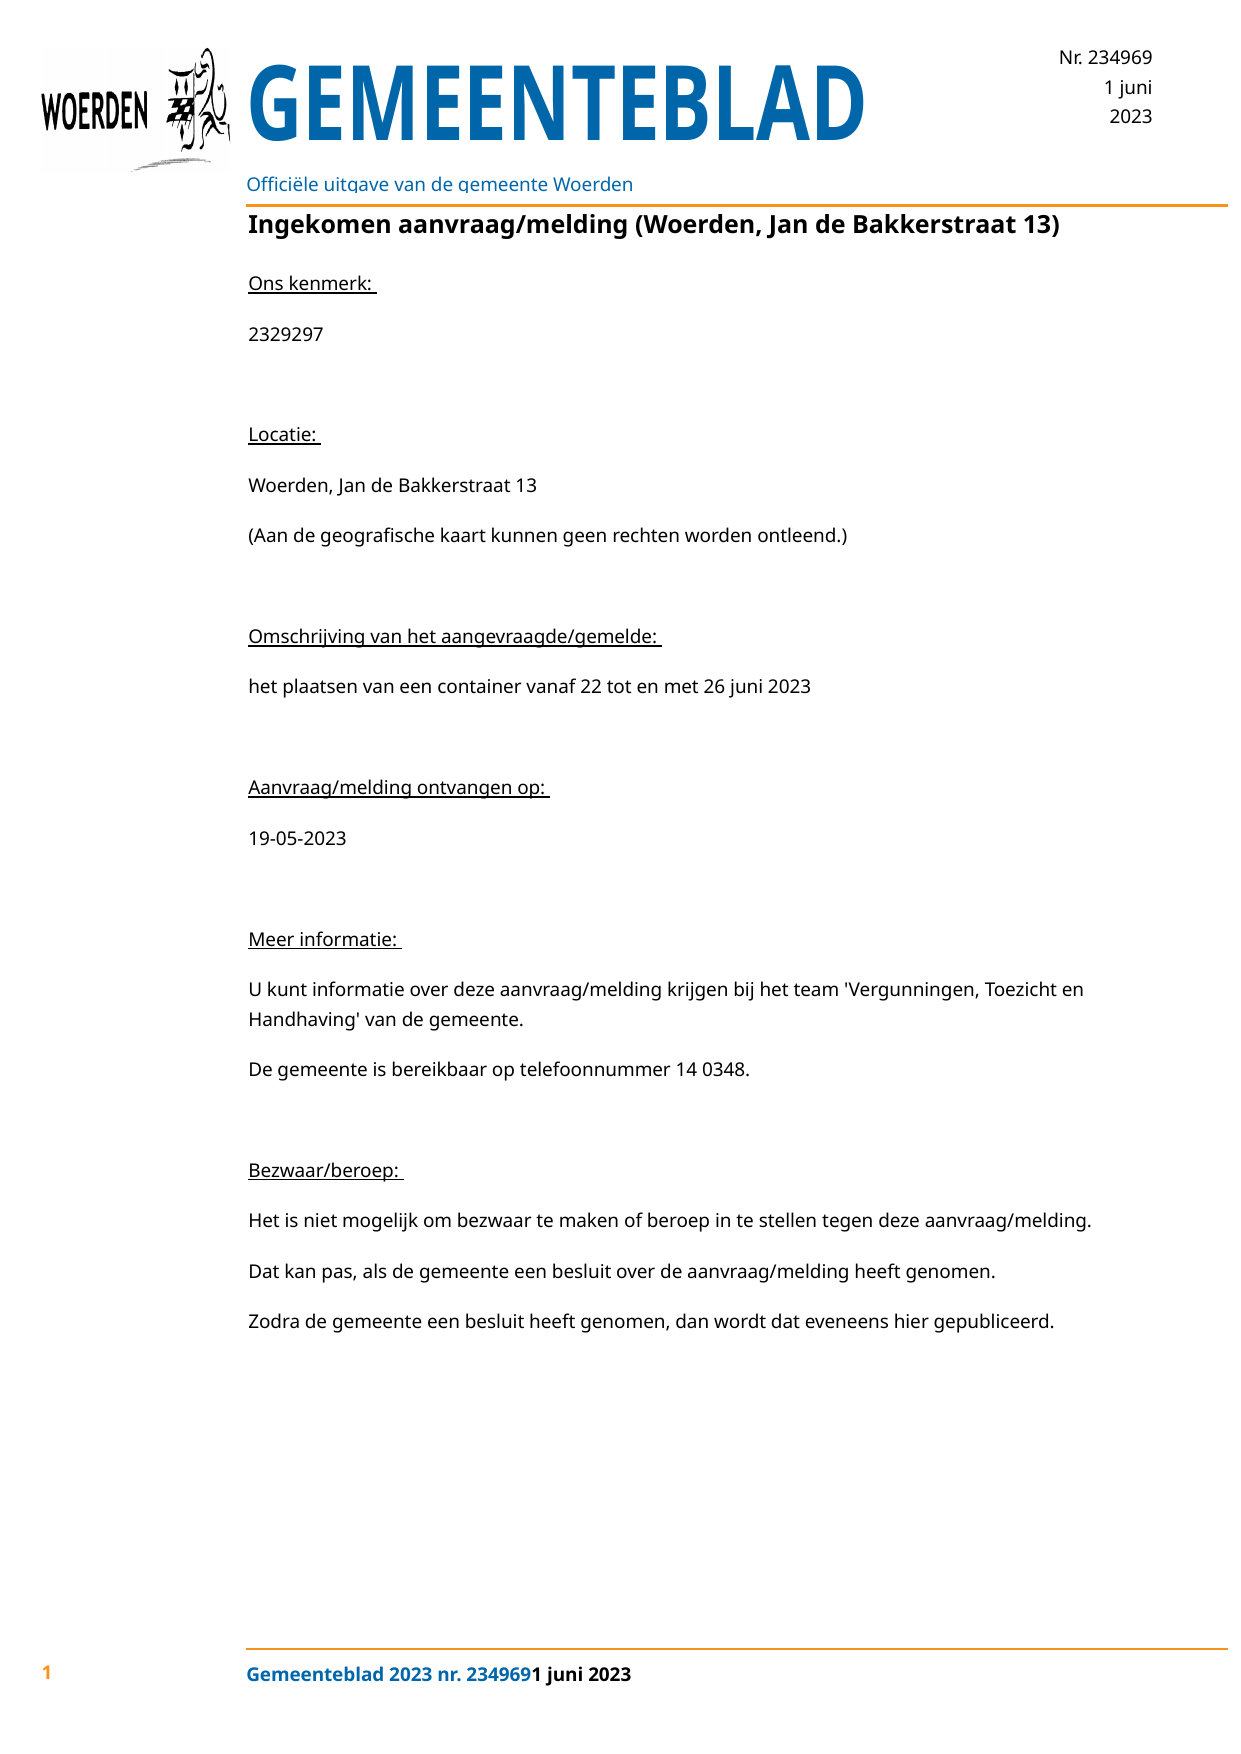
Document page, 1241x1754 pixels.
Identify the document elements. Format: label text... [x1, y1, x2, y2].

picture [41, 47, 231, 172]
text Meer informatie: [248, 926, 1152, 951]
text Bezwaar/beroep: [248, 1157, 1152, 1183]
text 2329297 [248, 321, 1152, 346]
text Ons kenmerk: [248, 270, 1152, 296]
text het plaatsen van een container vanaf 22 tot en met 26 juni 2023 [248, 674, 1152, 699]
text Locatie: [248, 422, 1152, 447]
text Ingekomen aanvraag/melding (Woerden, Jan de Bakkerstraat 13) [248, 207, 1152, 241]
text 19-05-2023 [248, 825, 1152, 851]
text Het is niet mogelijk om bezwaar te maken of beroep in te stellen tegen deze aanvraag/melding. [248, 1207, 1152, 1233]
text (Aan de geografische kaart kunnen geen rechten worden ontleend.) [248, 522, 1152, 548]
text Omschrijving van het aangevraagde/gemelde: [248, 623, 1152, 649]
text U kunt informatie over deze aanvraag/melding krijgen bij het team 'Vergunningen, Toezicht en Handhaving' van de gemeente. [248, 976, 1152, 1031]
text Woerden, Jan de Bakkerstraat 13 [248, 472, 1152, 498]
text De gemeente is bereikbaar op telefoonnummer 14 0348. [248, 1056, 1152, 1082]
text Aanvraag/melding ontvangen op: [248, 774, 1152, 800]
text Zodra de gemeente een besluit heeft genomen, dan wordt dat eveneens hier gepubliceerd. [248, 1308, 1152, 1334]
text Dat kan pas, als de gemeente een besluit over de aanvraag/melding heeft genomen. [248, 1258, 1152, 1283]
